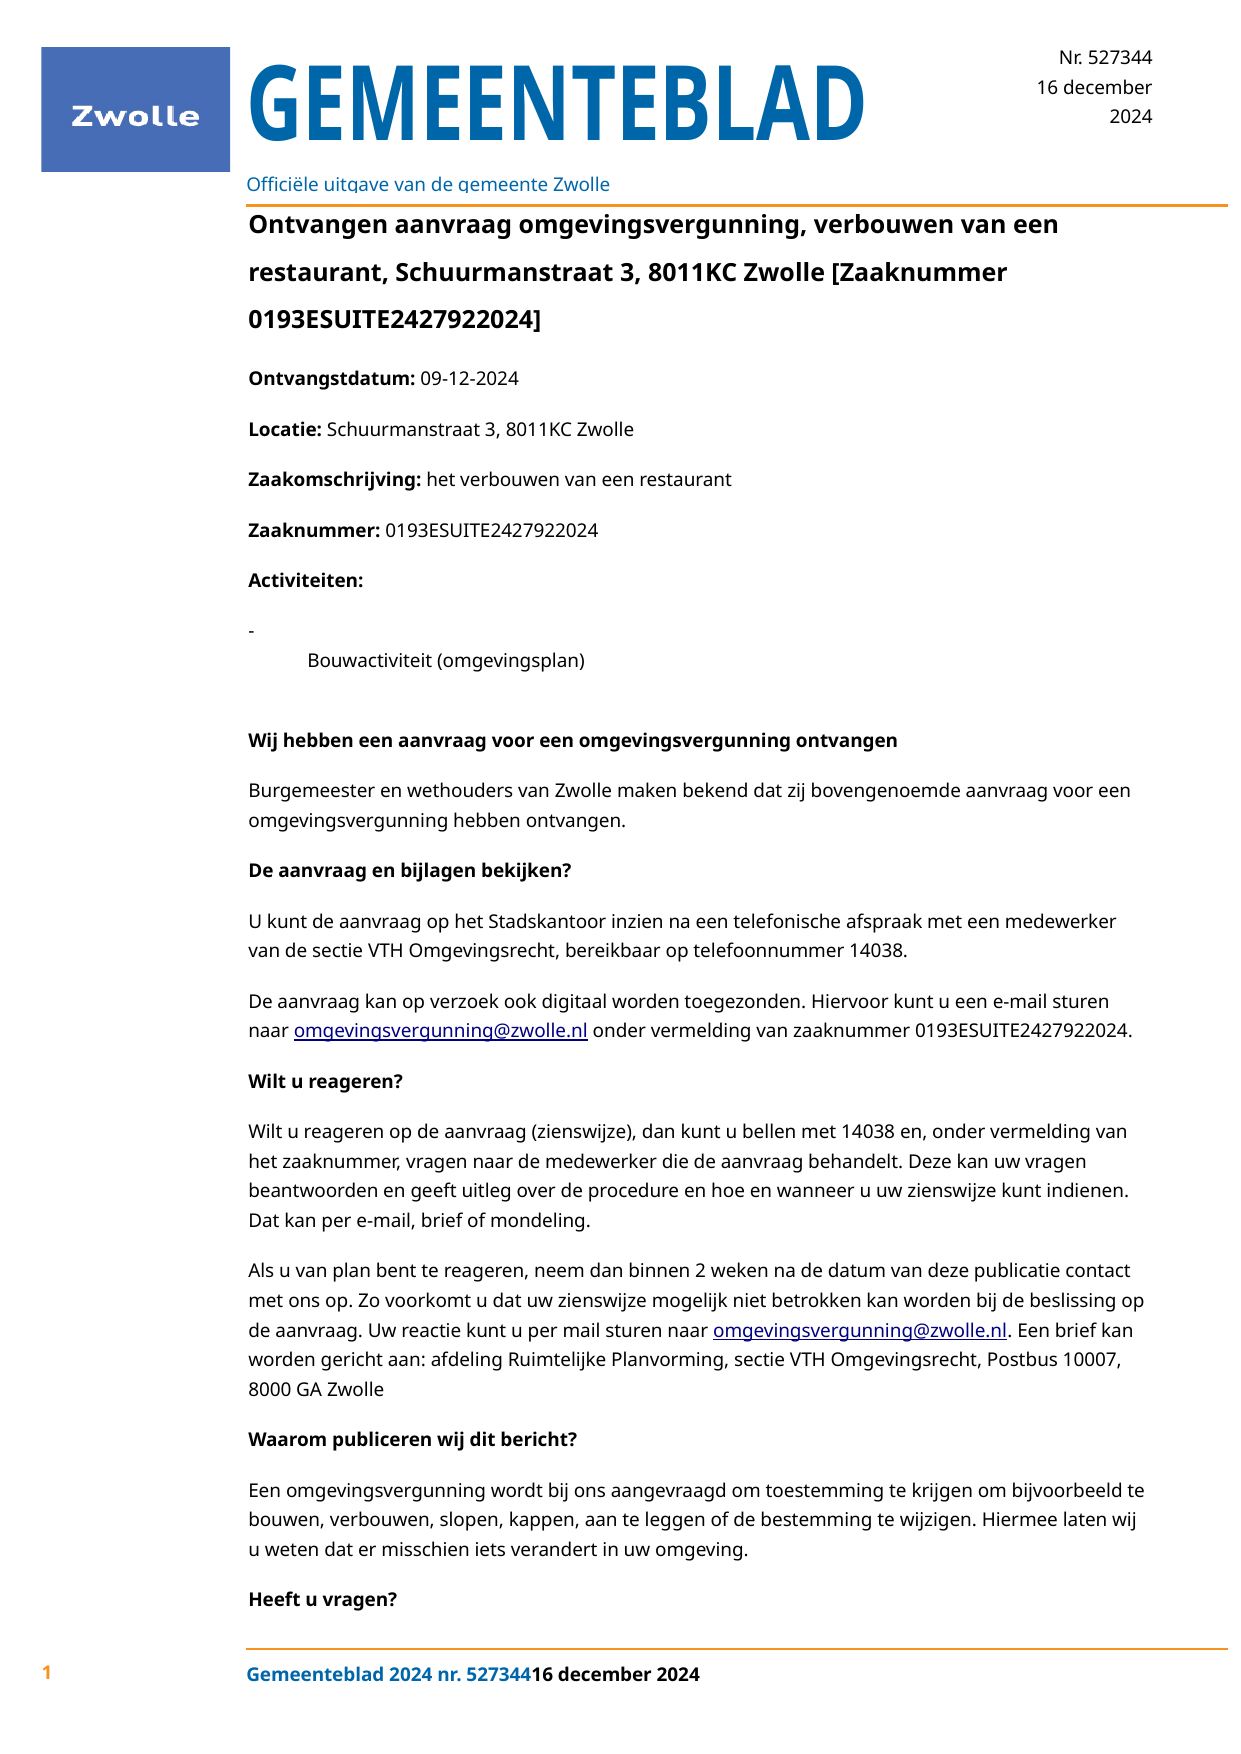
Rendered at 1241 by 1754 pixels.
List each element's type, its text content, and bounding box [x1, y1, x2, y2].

text Heeft u vragen? [248, 1586, 1152, 1612]
text Zaakomschrijving: het verbouwen van een restaurant [248, 466, 1152, 492]
text De aanvraag en bijlagen bekijken? [248, 858, 1152, 883]
text Wilt u reageren? [248, 1068, 1152, 1094]
text Zaaknummer: 0193ESUITE2427922024 [248, 517, 1152, 542]
picture [41, 47, 231, 172]
text Waarom publiceren wij dit bericht? [248, 1426, 1152, 1452]
text U kunt de aanvraag op het Stadskantoor inzien na een telefonische afspraak met een medewerker van de sectie VTH Omgevingsrecht, bereikbaar op telefoonnummer 14038. [248, 908, 1152, 963]
text Als u van plan bent te reageren, neem dan binnen 2 weken na de datum van deze publicatie contact met ons op. Zo voorkomt u dat uw zienswijze mogelijk niet betrokken kan worden bij de beslissing op de aanvraag. Uw reactie kunt u per mail sturen naar omgevingsvergunning@zwolle.nl. Een brief kan worden gericht aan: afdeling Ruimtelijke Planvorming, sectie VTH Omgevingsrecht, Postbus 10007, 8000 GA Zwolle [248, 1258, 1152, 1402]
text Burgemeester en wethouders van Zwolle maken bekend dat zij bovengenoemde aanvraag voor een omgevingsvergunning hebben ontvangen. [248, 778, 1152, 833]
text Activiteiten: [248, 567, 1152, 593]
text Wilt u reageren op de aanvraag (zienswijze), dan kunt u bellen met 14038 en, onder vermelding van het zaaknummer, vragen naar de medewerker die de aanvraag behandelt. Deze kan uw vragen beantwoorden en geeft uitleg over de procedure en hoe en wanneer u uw zienswijze kunt indienen. Dat kan per e-mail, brief of mondeling. [248, 1118, 1152, 1233]
text Een omgevingsvergunning wordt bij ons aangevraagd om toestemming te krijgen om bijvoorbeeld te bouwen, verbouwen, slopen, kappen, aan te leggen of de bestemming te wijzigen. Hiermee laten wij u weten dat er misschien iets verandert in uw omgeving. [248, 1477, 1152, 1562]
list Bouwactiviteit (omgevingsplan) [248, 647, 1152, 673]
text Wij hebben een aanvraag voor een omgevingsvergunning ontvangen [248, 727, 1152, 753]
text De aanvraag kan op verzoek ook digitaal worden toegezonden. Hiervoor kunt u een e-mail sturen naar omgevingsvergunning@zwolle.nl onder vermelding van zaaknummer 0193ESUITE2427922024. [248, 988, 1152, 1043]
text Ontvangstdatum: 09-12-2024 [248, 366, 1152, 391]
text Locatie: Schuurmanstraat 3, 8011KC Zwolle [248, 416, 1152, 442]
text Ontvangen aanvraag omgevingsvergunning, verbouwen van een restaurant, Schuurmanstraat 3, 8011KC Zwolle [Zaaknummer 0193ESUITE2427922024] [248, 207, 1152, 336]
